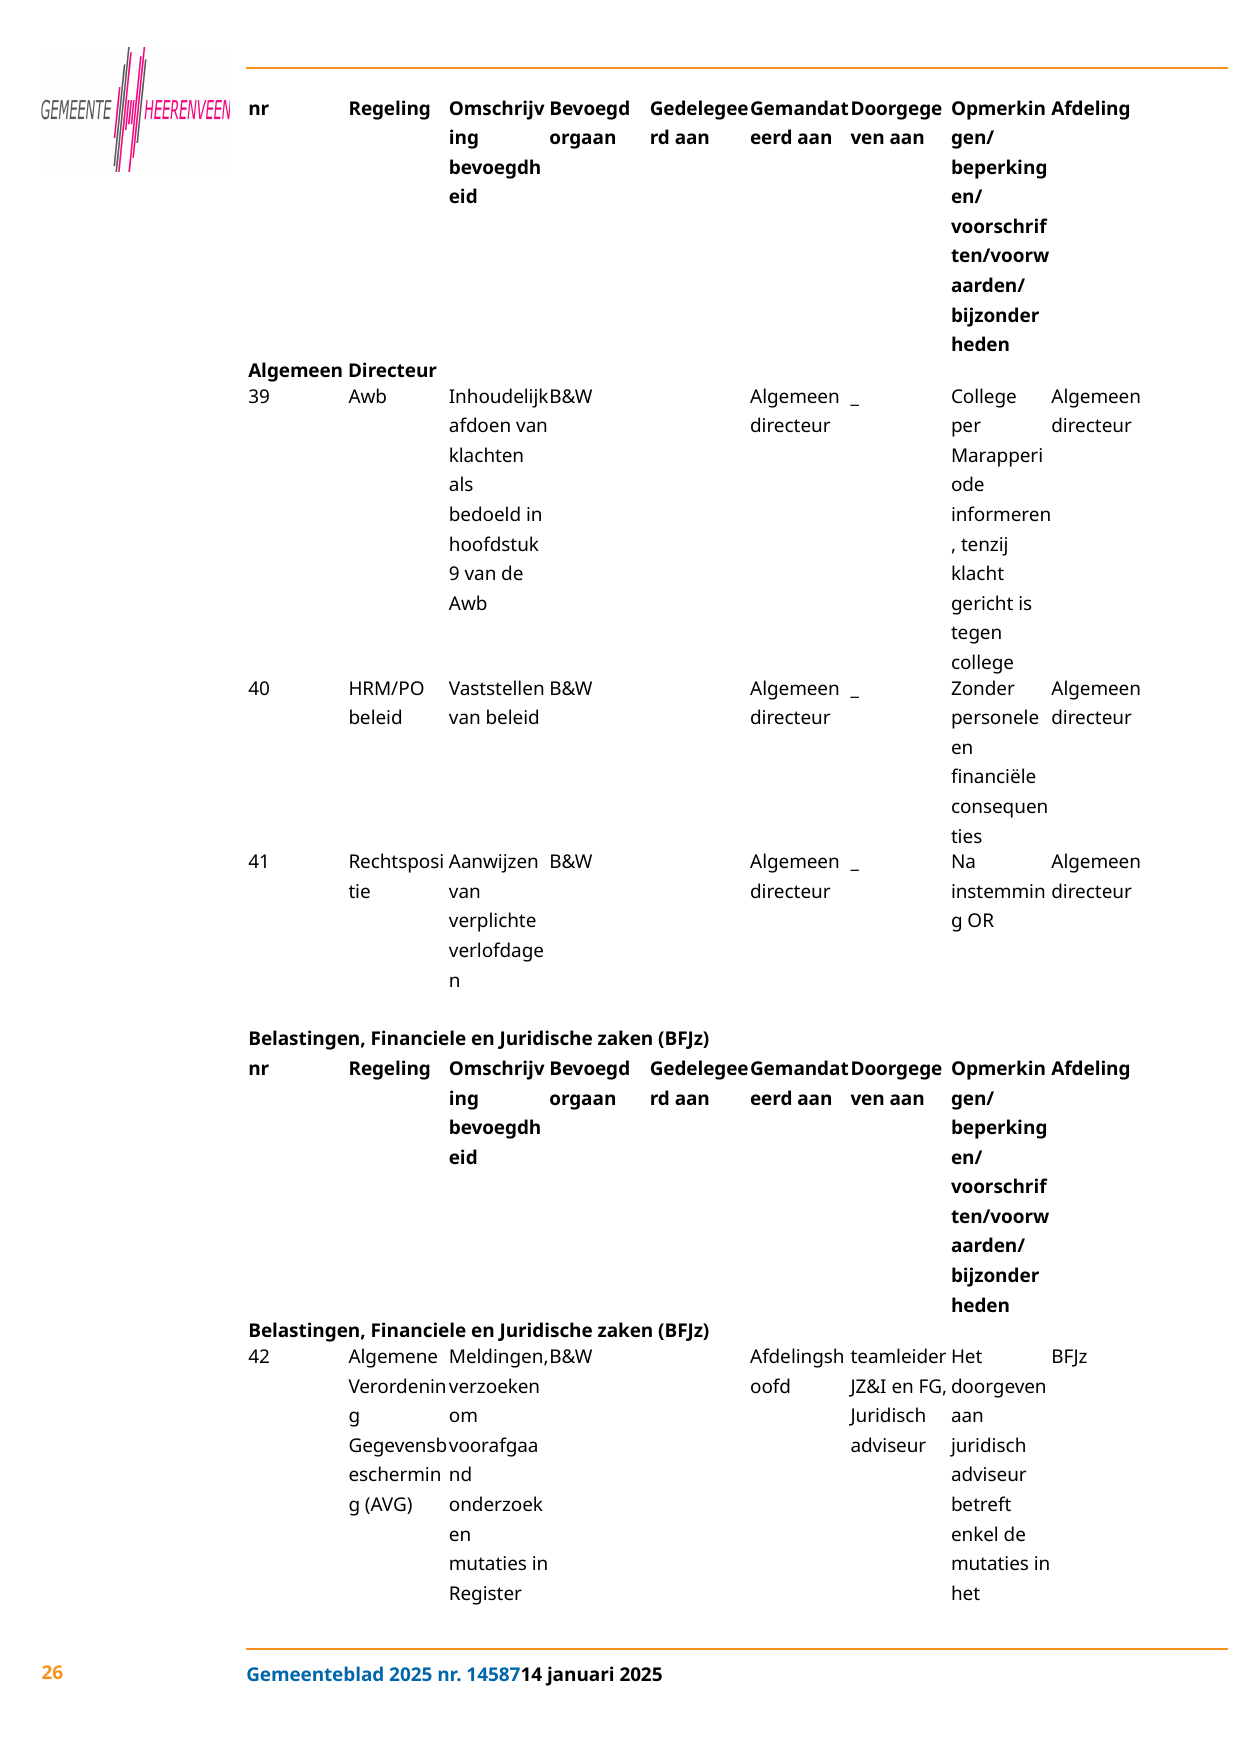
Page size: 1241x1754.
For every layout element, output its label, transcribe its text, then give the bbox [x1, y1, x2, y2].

table_cell B&W [549, 383, 649, 675]
table_header Opmerkingen/ beperkingen/ voorschriften/voorwaarden/ bijzonderheden [951, 1055, 1051, 1317]
table_cell [650, 1343, 750, 1606]
table_header Omschrijving bevoegdheid [449, 1055, 549, 1317]
table_cell Algemene Verordening Gegevensbescherming (AVG) [348, 1343, 449, 1606]
table_header Regeling [348, 95, 449, 357]
table_cell HRM/PO beleid [348, 675, 449, 848]
table_cell Awb [348, 383, 449, 675]
table_cell 39 [248, 383, 348, 675]
table_header Opmerkingen/ beperkingen/ voorschriften/voorwaarden/ bijzonderheden [951, 95, 1051, 357]
picture [41, 47, 231, 172]
table_cell B&W [549, 675, 649, 848]
table_cell [650, 383, 750, 675]
table_cell Belastingen, Financiele en Juridische zaken (BFJz) [248, 1318, 1152, 1343]
table_cell Algemeen directeur [1051, 383, 1152, 675]
table_cell Vaststellen van beleid [449, 675, 549, 848]
table_cell [650, 849, 750, 993]
table_cell Afdelingshoofd [750, 1343, 850, 1606]
table_cell BFJz [1051, 1343, 1152, 1606]
table_header Doorgegeven aan [850, 1055, 951, 1317]
table_cell 41 [248, 849, 348, 993]
table_header Doorgegeven aan [850, 95, 951, 357]
table_cell _ [850, 675, 951, 848]
table_header nr [248, 1055, 348, 1317]
table_cell Na instemming OR [951, 849, 1051, 993]
table_cell 42 [248, 1343, 348, 1606]
table_header Gemandateerd aan [750, 95, 850, 357]
table_cell Aanwijzen van verplichte verlofdagen [449, 849, 549, 993]
table_cell Algemeen Directeur [248, 357, 1152, 383]
table_header Omschrijving bevoegdheid [449, 95, 549, 357]
table_cell _ [850, 849, 951, 993]
table_header nr [248, 95, 348, 357]
table_cell teamleider JZ&I en FG, Juridisch adviseur [850, 1343, 951, 1606]
table_header Afdeling [1051, 1055, 1152, 1317]
table_header Gedelegeerd aan [650, 1055, 750, 1317]
table_cell B&W [549, 1343, 649, 1606]
table_cell Algemeen directeur [750, 849, 850, 993]
table_cell Rechtspositie [348, 849, 449, 993]
table_cell College per Marapperiode informeren, tenzij klacht gericht is tegen college [951, 383, 1051, 675]
table_cell Algemeen directeur [1051, 849, 1152, 993]
table_header Bevoegd orgaan [549, 95, 649, 357]
table_cell _ [850, 383, 951, 675]
text Belastingen, Financiele en Juridische zaken (BFJz) [248, 1025, 1152, 1051]
table_cell [650, 675, 750, 848]
table_header Gedelegeerd aan [650, 95, 750, 357]
table_header Gemandateerd aan [750, 1055, 850, 1317]
table_cell Inhoudelijk afdoen van klachten als bedoeld in hoofdstuk 9 van de Awb [449, 383, 549, 675]
table_cell Algemeen directeur [750, 383, 850, 675]
table_cell Het doorgeven aan juridisch adviseur betreft enkel de mutaties in het [951, 1343, 1051, 1606]
table_cell Algemeen directeur [1051, 675, 1152, 848]
table_cell B&W [549, 849, 649, 993]
table_header Bevoegd orgaan [549, 1055, 649, 1317]
table_header Afdeling [1051, 95, 1152, 357]
table_cell 40 [248, 675, 348, 848]
table_cell Zonder personele en financiële consequenties [951, 675, 1051, 848]
table_cell Algemeen directeur [750, 675, 850, 848]
table_header Regeling [348, 1055, 449, 1317]
table_cell Meldingen, verzoeken om voorafgaand onderzoek en mutaties in Register [449, 1343, 549, 1606]
